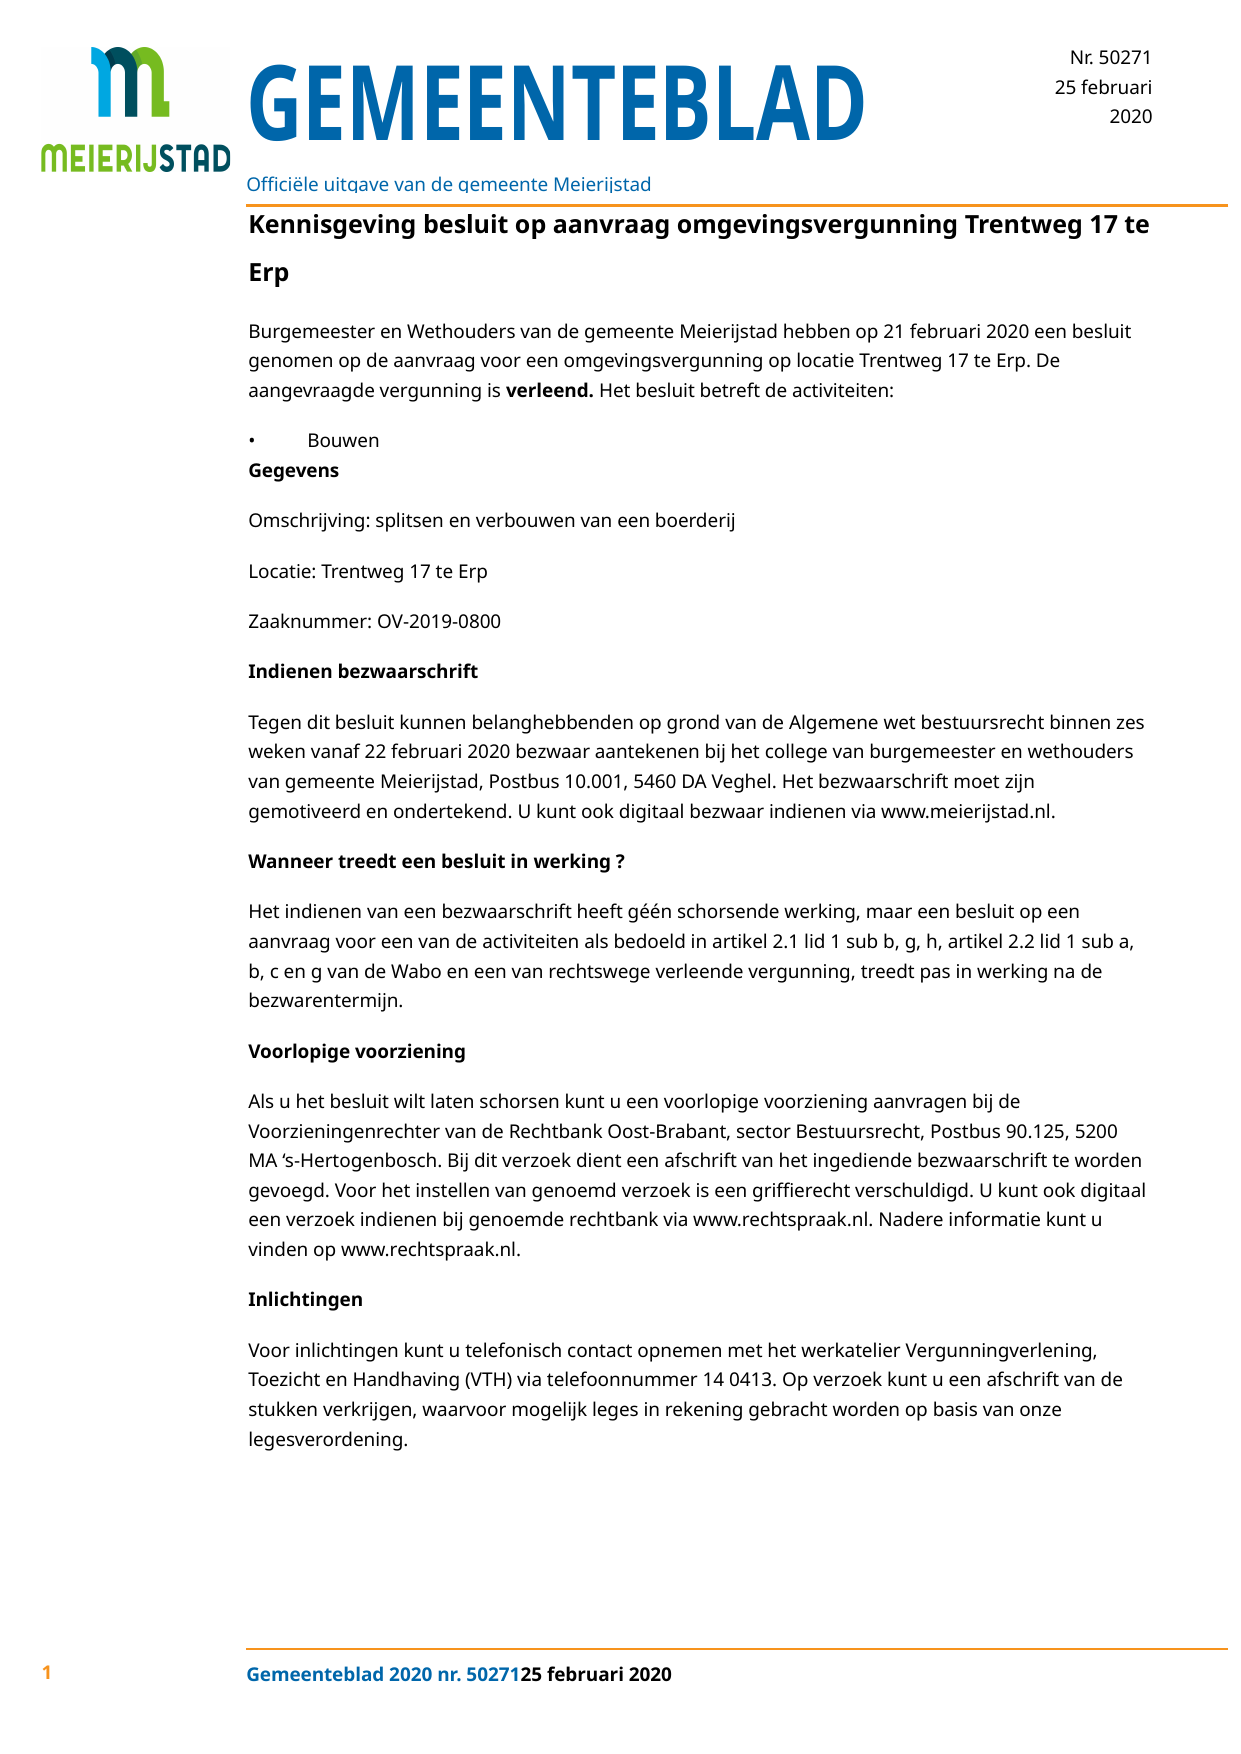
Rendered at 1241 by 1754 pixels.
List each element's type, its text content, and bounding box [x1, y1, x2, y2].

text Als u het besluit wilt laten schorsen kunt u een voorlopige voorziening aanvragen bij de Voorzieningenrechter van de Rechtbank Oost-Brabant, sector Bestuursrecht, Postbus 90.125, 5200 MA ‘s-Hertogenbosch. Bij dit verzoek dient een afschrift van het ingediende bezwaarschrift te worden gevoegd. Voor het instellen van genoemd verzoek is een griffierecht verschuldigd. U kunt ook digitaal een verzoek indienen bij genoemde rechtbank via www.rechtspraak.nl. Nadere informatie kunt u vinden op www.rechtspraak.nl. [248, 1088, 1152, 1262]
text Het indienen van een bezwaarschrift heeft géén schorsende werking, maar een besluit op een aanvraag voor een van de activiteiten als bedoeld in artikel 2.1 lid 1 sub b, g, h, artikel 2.2 lid 1 sub a, b, c en g van de Wabo en een van rechtswege verleende vergunning, treedt pas in werking na de bezwarentermijn. [248, 899, 1152, 1013]
text Inlichtingen [248, 1287, 1152, 1312]
text Indienen bezwaarschrift [248, 659, 1152, 684]
text Burgemeester en Wethouders van de gemeente Meierijstad hebben op 21 februari 2020 een besluit genomen op de aanvraag voor een omgevingsvergunning op locatie Trentweg 17 te Erp. De aangevraagde vergunning is verleend. Het besluit betreft de activiteiten: [248, 318, 1152, 403]
list Bouwen [248, 427, 1152, 453]
text Wanneer treedt een besluit in werking ? [248, 848, 1152, 874]
text Voor inlichtingen kunt u telefonisch contact opnemen met het werkatelier Vergunningverlening, Toezicht en Handhaving (VTH) via telefoonnummer 14 0413. Op verzoek kunt u een afschrift van de stukken verkrijgen, waarvoor mogelijk leges in rekening gebracht worden op basis van onze legesverordening. [248, 1337, 1152, 1452]
text Voorlopige voorziening [248, 1038, 1152, 1064]
text Locatie: Trentweg 17 te Erp [248, 558, 1152, 584]
text Omschrijving: splitsen en verbouwen van een boerderij [248, 507, 1152, 533]
text Kennisgeving besluit op aanvraag omgevingsvergunning Trentweg 17 te Erp [248, 207, 1152, 288]
text Zaaknummer: OV-2019-0800 [248, 608, 1152, 634]
picture [41, 47, 231, 172]
text Gegevens [248, 457, 1152, 483]
text Tegen dit besluit kunnen belanghebbenden op grond van de Algemene wet bestuursrecht binnen zes weken vanaf 22 februari 2020 bezwaar aantekenen bij het college van burgemeester en wethouders van gemeente Meierijstad, Postbus 10.001, 5460 DA Veghel. Het bezwaarschrift moet zijn gemotiveerd en ondertekend. U kunt ook digitaal bezwaar indienen via www.meierijstad.nl. [248, 709, 1152, 824]
